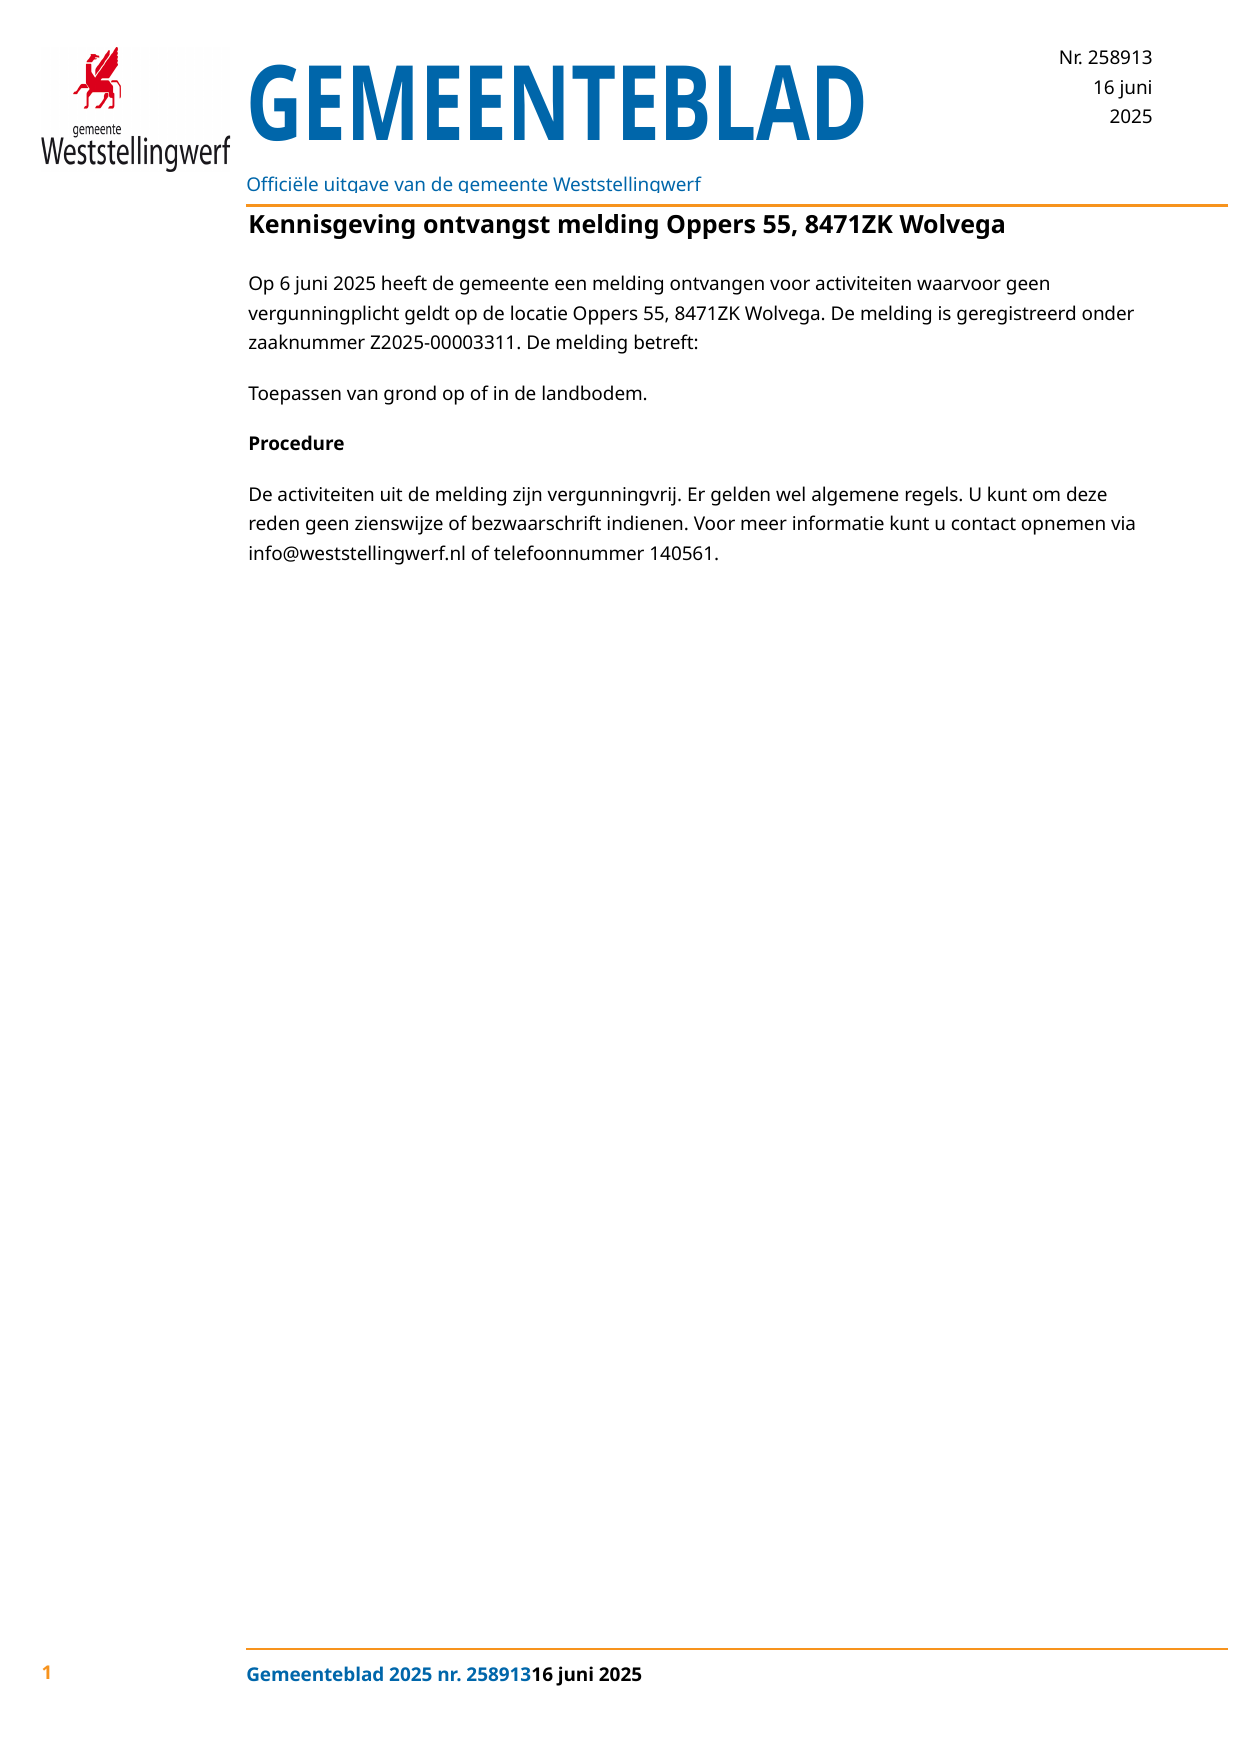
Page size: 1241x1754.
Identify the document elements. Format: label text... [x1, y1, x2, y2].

text De activiteiten uit de melding zijn vergunningvrij. Er gelden wel algemene regels. U kunt om deze reden geen zienswijze of bezwaarschrift indienen. Voor meer informatie kunt u contact opnemen via info@weststellingwerf.nl of telefoonnummer 140561. [248, 481, 1152, 566]
picture [41, 47, 231, 172]
text Toepassen van grond op of in de landbodem. [248, 380, 1152, 406]
text Procedure [248, 430, 1152, 456]
text Op 6 juni 2025 heeft de gemeente een melding ontvangen voor activiteiten waarvoor geen vergunningplicht geldt op de locatie Oppers 55, 8471ZK Wolvega. De melding is geregistreerd onder zaaknummer Z2025-00003311. De melding betreft: [248, 270, 1152, 355]
text Kennisgeving ontvangst melding Oppers 55, 8471ZK Wolvega [248, 207, 1152, 241]
